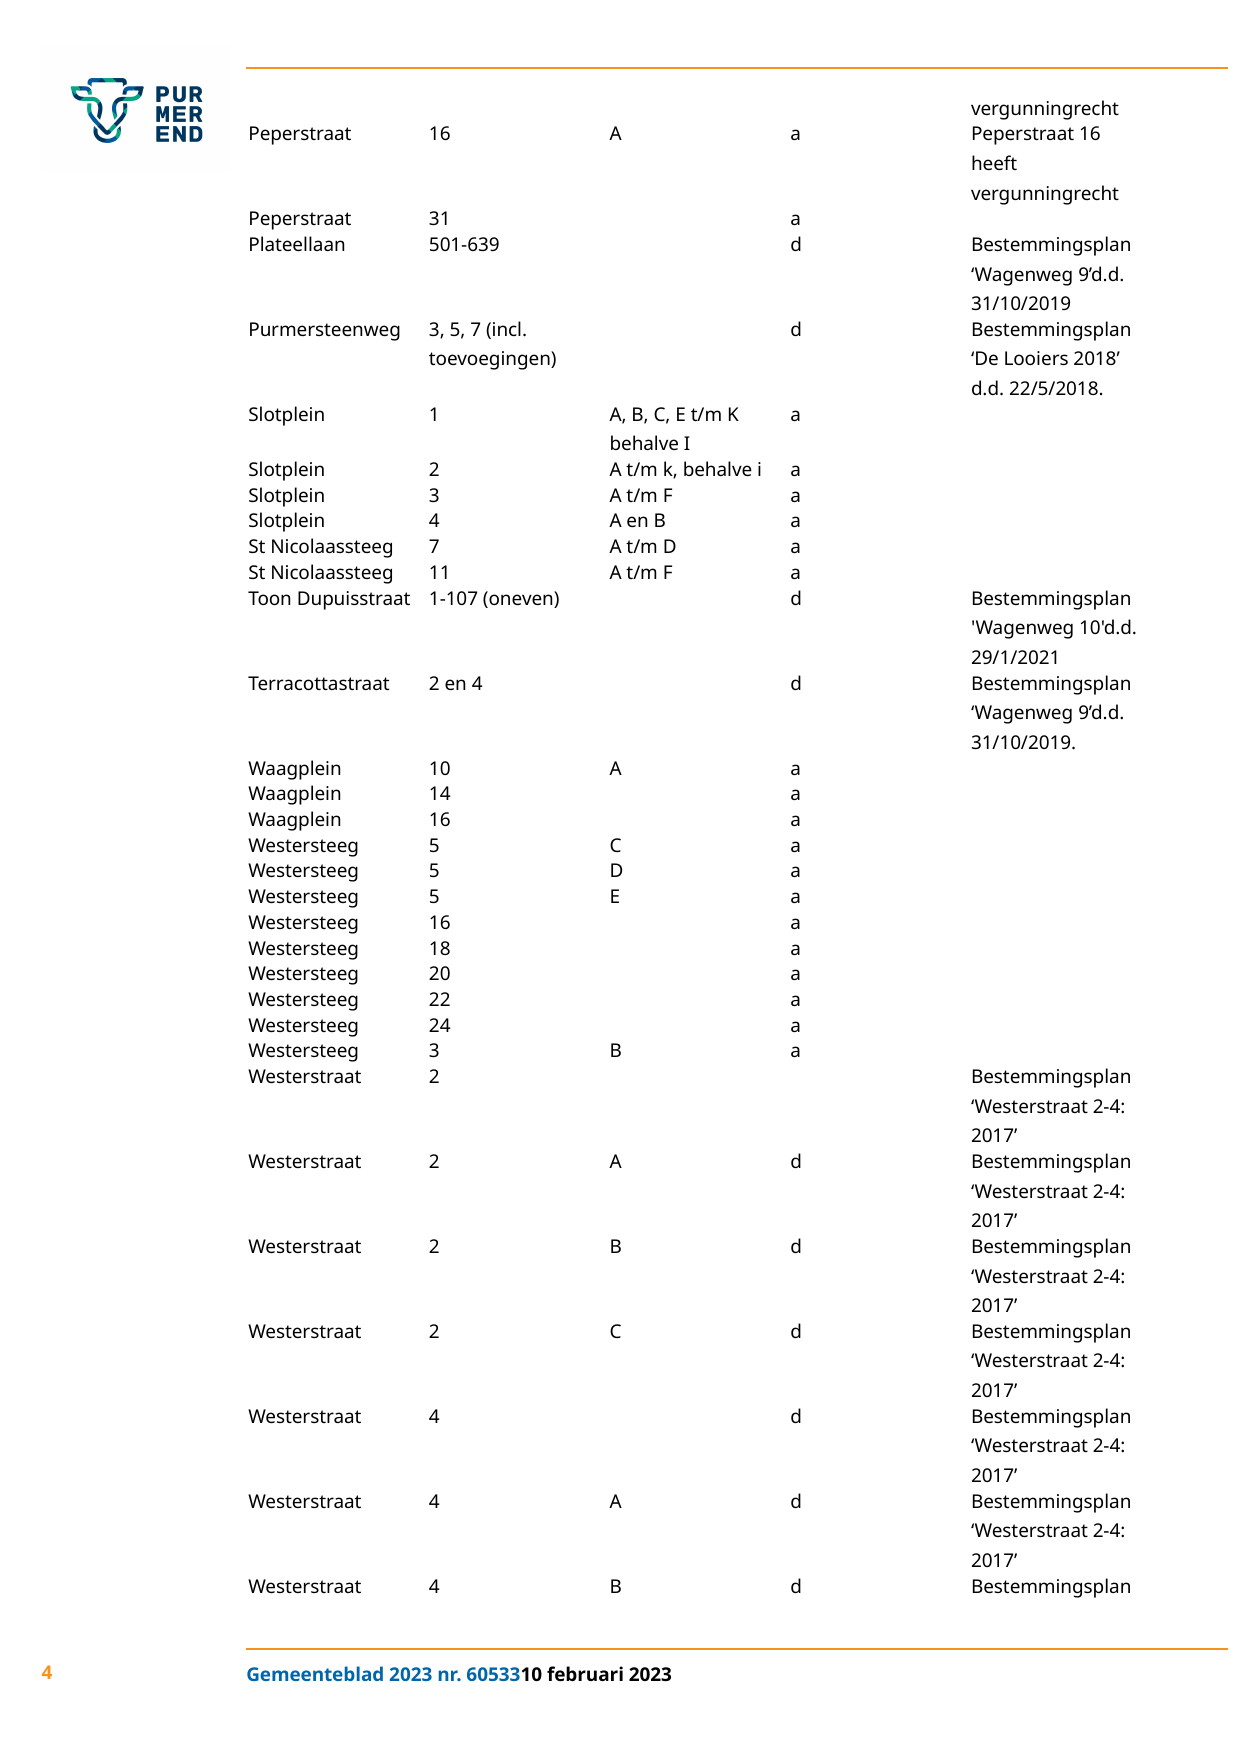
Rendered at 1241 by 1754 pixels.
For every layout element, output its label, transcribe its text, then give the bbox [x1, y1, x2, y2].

table_cell [971, 1012, 1152, 1038]
table_cell St Nicolaassteeg [248, 559, 429, 585]
table_cell A [609, 1148, 790, 1233]
table_cell 5 [429, 883, 609, 909]
table_cell Westerstraat [248, 1064, 429, 1148]
table_cell Westersteeg [248, 1038, 429, 1063]
table_cell 16 [429, 806, 609, 832]
table_cell C [609, 1318, 790, 1403]
table_cell Waagplein [248, 755, 429, 780]
table_cell Bestemmingsplan ‘Westerstraat 2-4: 2017’ [971, 1233, 1152, 1318]
table_cell Westerstraat [248, 1318, 429, 1403]
table_cell [971, 534, 1152, 559]
table_cell Westersteeg [248, 986, 429, 1012]
table_cell 11 [429, 559, 609, 585]
table_cell a [790, 935, 971, 961]
table_cell 24 [429, 1012, 609, 1038]
table_cell [609, 780, 790, 806]
table_cell 2 [429, 1318, 609, 1403]
table_cell Bestemmingsplan ‘Westerstraat 2-4: 2017’ [971, 1403, 1152, 1488]
table_cell [609, 316, 790, 401]
table_cell St Nicolaassteeg [248, 534, 429, 559]
table_cell [609, 806, 790, 832]
table_cell a [790, 961, 971, 986]
table_cell Westersteeg [248, 883, 429, 909]
table_cell A, B, C, E t/m K behalve I [609, 401, 790, 456]
table_cell [609, 585, 790, 670]
table_cell Westerstraat [248, 1233, 429, 1318]
table_cell a [790, 121, 971, 205]
table_cell [971, 961, 1152, 986]
table_cell Westersteeg [248, 832, 429, 858]
table_cell Westerstraat [248, 1403, 429, 1488]
table_cell a [790, 755, 971, 780]
table_cell a [790, 1038, 971, 1063]
table_cell Westerstraat [248, 1573, 429, 1598]
table_cell Waagplein [248, 780, 429, 806]
table_cell [971, 508, 1152, 533]
table_cell 22 [429, 986, 609, 1012]
table_cell 7 [429, 534, 609, 559]
table_cell [790, 95, 971, 121]
table_cell D [609, 858, 790, 883]
table_cell Westersteeg [248, 961, 429, 986]
table_cell A [609, 121, 790, 205]
table_cell Slotplein [248, 401, 429, 456]
table_cell Peperstraat [248, 205, 429, 231]
table_cell a [790, 534, 971, 559]
table_cell [248, 95, 429, 121]
table_cell B [609, 1233, 790, 1318]
table_cell Slotplein [248, 456, 429, 482]
table_cell 18 [429, 935, 609, 961]
table_cell [971, 755, 1152, 780]
table_cell a [790, 806, 971, 832]
table_cell a [790, 909, 971, 935]
table_cell [609, 205, 790, 231]
table_cell a [790, 780, 971, 806]
table_cell d [790, 1148, 971, 1233]
table_cell [971, 482, 1152, 508]
table_cell [971, 559, 1152, 585]
table_cell 16 [429, 121, 609, 205]
table_cell a [790, 883, 971, 909]
table_cell Westersteeg [248, 858, 429, 883]
table_cell 3 [429, 1038, 609, 1063]
table_cell Slotplein [248, 508, 429, 533]
table_cell Purmersteenweg [248, 316, 429, 401]
table_cell Waagplein [248, 806, 429, 832]
table_cell 1 [429, 401, 609, 456]
table_cell [429, 95, 609, 121]
table_cell [609, 935, 790, 961]
table_cell Bestemmingsplan ‘Westerstraat 2-4: 2017’ [971, 1488, 1152, 1573]
table_cell Westerstraat [248, 1148, 429, 1233]
table_cell 4 [429, 1403, 609, 1488]
table_cell d [790, 1233, 971, 1318]
table_cell Westerstraat [248, 1488, 429, 1573]
table_cell Bestemmingsplan ‘Westerstraat 2-4: 2017’ [971, 1148, 1152, 1233]
table_cell 5 [429, 858, 609, 883]
table_cell d [790, 1488, 971, 1573]
table_cell 4 [429, 1573, 609, 1598]
table_cell 501-639 [429, 231, 609, 316]
table_cell A t/m D [609, 534, 790, 559]
table_cell B [609, 1038, 790, 1063]
table_cell Peperstraat 16 heeft vergunningrecht [971, 121, 1152, 205]
table_cell Bestemmingsplan 'Wagenweg 10'd.d. 29/1/2021 [971, 585, 1152, 670]
table_cell d [790, 231, 971, 316]
table_cell [609, 231, 790, 316]
table_cell [971, 883, 1152, 909]
table_cell 5 [429, 832, 609, 858]
table_cell 2 [429, 1148, 609, 1233]
picture [41, 47, 231, 172]
table_cell a [790, 456, 971, 482]
table_cell Terracottastraat [248, 670, 429, 755]
table_cell 2 [429, 1233, 609, 1318]
table_cell [971, 205, 1152, 231]
table_cell vergunningrecht [971, 95, 1152, 121]
table_cell a [790, 986, 971, 1012]
table_cell [609, 670, 790, 755]
table_cell Peperstraat [248, 121, 429, 205]
table_cell 3, 5, 7 (incl. toevoegingen) [429, 316, 609, 401]
table_cell [609, 986, 790, 1012]
table_cell d [790, 670, 971, 755]
table_cell A [609, 1488, 790, 1573]
table_cell A t/m k, behalve i [609, 456, 790, 482]
table_cell 16 [429, 909, 609, 935]
table_cell Plateellaan [248, 231, 429, 316]
table_cell [609, 1012, 790, 1038]
table_cell a [790, 401, 971, 456]
table_cell Westersteeg [248, 909, 429, 935]
table_cell [971, 456, 1152, 482]
table_cell [971, 858, 1152, 883]
table_cell Slotplein [248, 482, 429, 508]
table_cell B [609, 1573, 790, 1598]
table_cell A en B [609, 508, 790, 533]
table_cell [971, 832, 1152, 858]
table_cell [609, 1064, 790, 1148]
table_cell A [609, 755, 790, 780]
table_cell [609, 95, 790, 121]
table_cell Westersteeg [248, 935, 429, 961]
table_cell [971, 806, 1152, 832]
table_cell Bestemmingsplan ‘De Looiers 2018’ d.d. 22/5/2018. [971, 316, 1152, 401]
table_cell d [790, 316, 971, 401]
table_cell a [790, 858, 971, 883]
table_cell [971, 780, 1152, 806]
table_cell Toon Dupuisstraat [248, 585, 429, 670]
table_cell a [790, 1012, 971, 1038]
table_cell 31 [429, 205, 609, 231]
table_cell a [790, 559, 971, 585]
table_cell 3 [429, 482, 609, 508]
table_cell 10 [429, 755, 609, 780]
table_cell [971, 1038, 1152, 1063]
table_cell d [790, 1403, 971, 1488]
table_cell d [790, 1573, 971, 1598]
table_cell 14 [429, 780, 609, 806]
table_cell d [790, 1318, 971, 1403]
table_cell Bestemmingsplan ‘Wagenweg 9’d.d. 31/10/2019 [971, 231, 1152, 316]
table_cell 2 en 4 [429, 670, 609, 755]
table_cell Bestemmingsplan ‘Westerstraat 2-4: 2017’ [971, 1318, 1152, 1403]
table_cell a [790, 205, 971, 231]
table_cell [609, 1403, 790, 1488]
table_cell 4 [429, 1488, 609, 1573]
table_cell [790, 1064, 971, 1148]
table_cell Westersteeg [248, 1012, 429, 1038]
table_cell [971, 986, 1152, 1012]
table_cell Bestemmingsplan [971, 1573, 1152, 1598]
table_cell a [790, 832, 971, 858]
table_cell 1-107 (oneven) [429, 585, 609, 670]
table_cell Bestemmingsplan ‘Westerstraat 2-4: 2017’ [971, 1064, 1152, 1148]
table_cell 2 [429, 456, 609, 482]
table_cell 4 [429, 508, 609, 533]
table_cell 2 [429, 1064, 609, 1148]
table_cell [609, 961, 790, 986]
table_cell C [609, 832, 790, 858]
table_cell A t/m F [609, 559, 790, 585]
table_cell a [790, 482, 971, 508]
table_cell Bestemmingsplan ‘Wagenweg 9’d.d. 31/10/2019. [971, 670, 1152, 755]
table_cell a [790, 508, 971, 533]
table_cell [971, 401, 1152, 456]
table_cell E [609, 883, 790, 909]
table_cell [609, 909, 790, 935]
table_cell d [790, 585, 971, 670]
table_cell 20 [429, 961, 609, 986]
table_cell [971, 935, 1152, 961]
table_cell [971, 909, 1152, 935]
table_cell A t/m F [609, 482, 790, 508]
